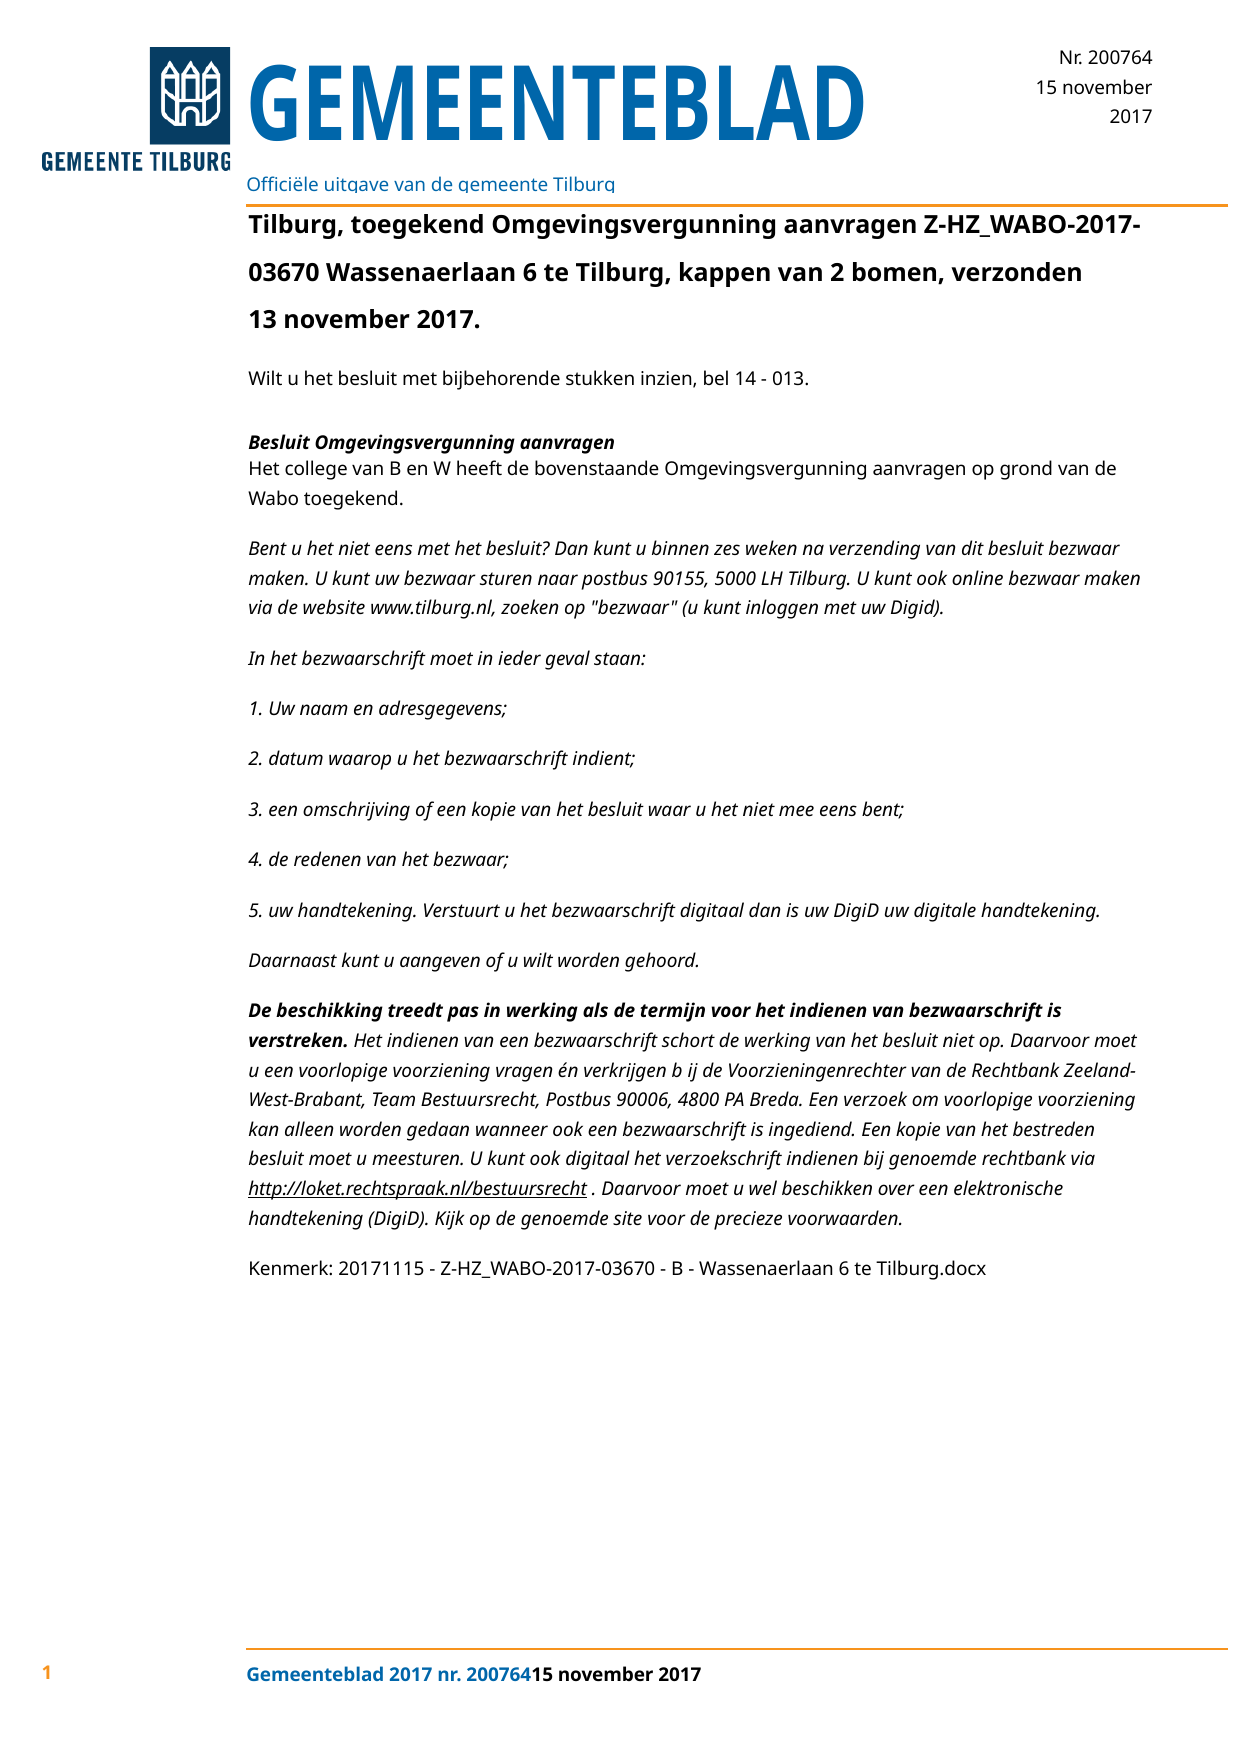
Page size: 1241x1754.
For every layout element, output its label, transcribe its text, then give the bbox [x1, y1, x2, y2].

text Kenmerk: 20171115 - Z-HZ_WABO-2017-03670 - B - Wassenaerlaan 6 te Tilburg.docx [248, 1255, 1152, 1281]
text 3. een omschrijving of een kopie van het besluit waar u het niet mee eens bent; [248, 796, 1152, 822]
text Daarnaast kunt u aangeven of u wilt worden gehoord. [248, 947, 1152, 973]
text Tilburg, toegekend Omgevingsvergunning aanvragen Z-HZ_WABO-2017-03670 Wassenaerlaan 6 te Tilburg, kappen van 2 bomen, verzonden 13 november 2017. [248, 207, 1152, 336]
text 4. de redenen van het bezwaar; [248, 846, 1152, 872]
text Bent u het niet eens met het besluit? Dan kunt u binnen zes weken na verzending van dit besluit bezwaar maken. U kunt uw bezwaar sturen naar postbus 90155, 5000 LH Tilburg. U kunt ook online bezwaar maken via de website www.tilburg.nl, zoeken op "bezwaar" (u kunt inloggen met uw Digid). [248, 535, 1152, 620]
text Wilt u het besluit met bijbehorende stukken inzien, bel 14 - 013. [248, 366, 1152, 391]
text Besluit Omgevingsvergunning aanvragen [248, 429, 1152, 455]
text Het college van B en W heeft de bovenstaande Omgevingsvergunning aanvragen op grond van de Wabo toegekend. [248, 455, 1152, 511]
text 1. Uw naam en adresgegevens; [248, 695, 1152, 721]
picture [41, 47, 231, 172]
text In het bezwaarschrift moet in ieder geval staan: [248, 645, 1152, 671]
text De beschikking treedt pas in werking als de termijn voor het indienen van bezwaarschrift is verstreken. Het indienen van een bezwaarschrift schort de werking van het besluit niet op. Daarvoor moet u een voorlopige voorziening vragen én verkrijgen b ij de Voorzieningenrechter van de Rechtbank Zeeland-West-Brabant, Team Bestuursrecht, Postbus 90006, 4800 PA Breda. Een verzoek om voorlopige voorziening kan alleen worden gedaan wanneer ook een bezwaarschrift is ingediend. Een kopie van het bestreden besluit moet u meesturen. U kunt ook digitaal het verzoekschrift indienen bij genoemde rechtbank via http://loket.rechtspraak.nl/bestuursrecht . Daarvoor moet u wel beschikken over een elektronische handtekening (DigiD). Kijk op de genoemde site voor de precieze voorwaarden. [248, 998, 1152, 1231]
text 5. uw handtekening. Verstuurt u het bezwaarschrift digitaal dan is uw DigiD uw digitale handtekening. [248, 897, 1152, 923]
text 2. datum waarop u het bezwaarschrift indient; [248, 746, 1152, 771]
